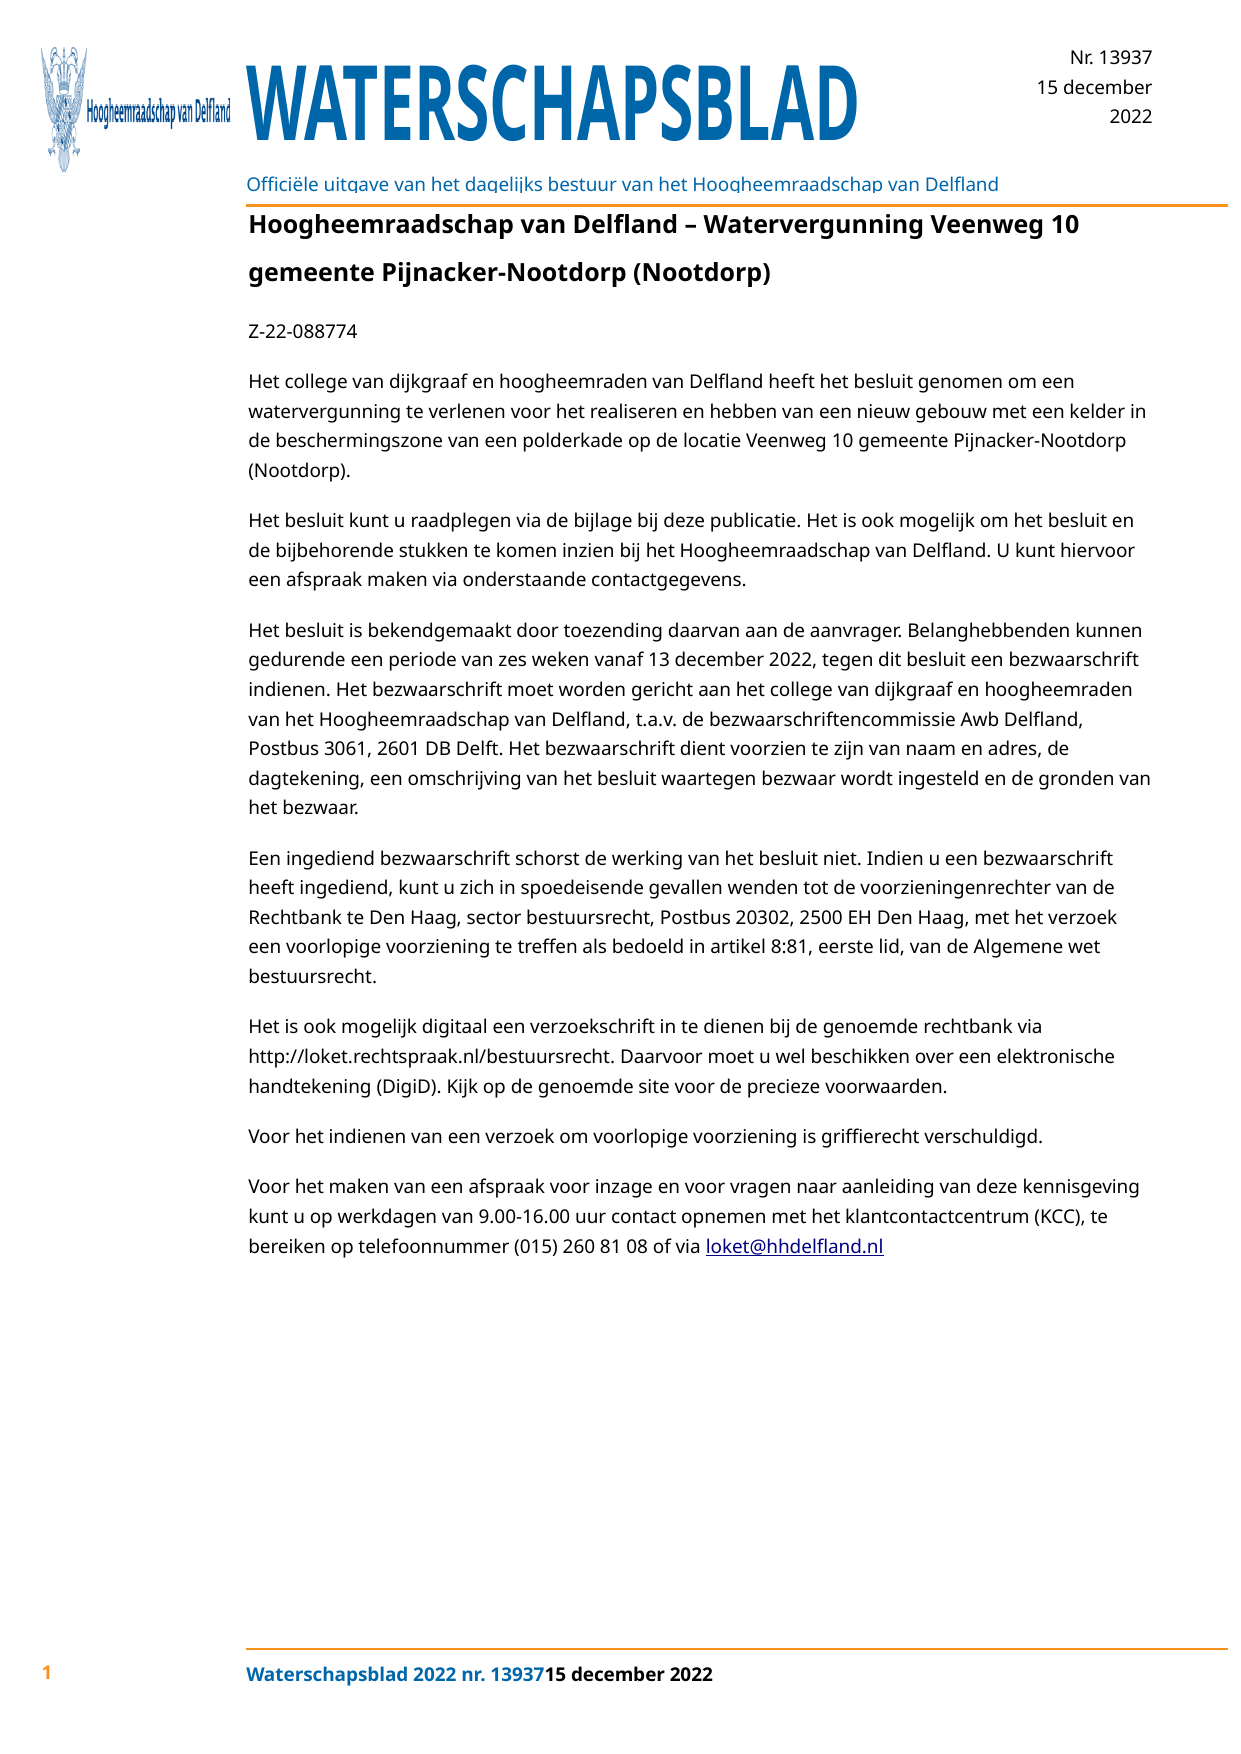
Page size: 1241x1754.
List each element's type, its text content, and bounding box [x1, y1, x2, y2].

text Hoogheemraadschap van Delfland – Watervergunning Veenweg 10 gemeente Pijnacker-Nootdorp (Nootdorp) [248, 207, 1152, 288]
text Het besluit kunt u raadplegen via de bijlage bij deze publicatie. Het is ook mogelijk om het besluit en de bijbehorende stukken te komen inzien bij het Hoogheemraadschap van Delfland. U kunt hiervoor een afspraak maken via onderstaande contactgegevens. [248, 507, 1152, 592]
text Het is ook mogelijk digitaal een verzoekschrift in te dienen bij de genoemde rechtbank via http://loket.rechtspraak.nl/bestuursrecht. Daarvoor moet u wel beschikken over een elektronische handtekening (DigiD). Kijk op de genoemde site voor de precieze voorwaarden. [248, 1014, 1152, 1099]
text Voor het maken van een afspraak voor inzage en voor vragen naar aanleiding van deze kennisgeving kunt u op werkdagen van 9.00-16.00 uur contact opnemen met het klantcontactcentrum (KCC), te bereiken op telefoonnummer (015) 260 81 08 of via loket@hhdelfland.nl [248, 1174, 1152, 1259]
text Een ingediend bezwaarschrift schorst de werking van het besluit niet. Indien u een bezwaarschrift heeft ingediend, kunt u zich in spoedeisende gevallen wenden tot de voorzieningenrechter van de Rechtbank te Den Haag, sector bestuursrecht, Postbus 20302, 2500 EH Den Haag, met het verzoek een voorlopige voorziening te treffen als bedoeld in artikel 8:81, eerste lid, van de Algemene wet bestuursrecht. [248, 845, 1152, 989]
text Z-22-088774 [248, 318, 1152, 344]
text Voor het indienen van een verzoek om voorlopige voorziening is griffierecht verschuldigd. [248, 1123, 1152, 1149]
text Het college van dijkgraaf en hoogheemraden van Delfland heeft het besluit genomen om een watervergunning te verlenen voor het realiseren en hebben van een nieuw gebouw met een kelder in de beschermingszone van een polderkade op de locatie Veenweg 10 gemeente Pijnacker-Nootdorp (Nootdorp). [248, 368, 1152, 483]
picture [41, 47, 231, 172]
text Het besluit is bekendgemaakt door toezending daarvan aan de aanvrager. Belanghebbenden kunnen gedurende een periode van zes weken vanaf 13 december 2022, tegen dit besluit een bezwaarschrift indienen. Het bezwaarschrift moet worden gericht aan het college van dijkgraaf en hoogheemraden van het Hoogheemraadschap van Delfland, t.a.v. de bezwaarschriftencommissie Awb Delfland, Postbus 3061, 2601 DB Delft. Het bezwaarschrift dient voorzien te zijn van naam en adres, de dagtekening, een omschrijving van het besluit waartegen bezwaar wordt ingesteld en de gronden van het bezwaar. [248, 617, 1152, 820]
